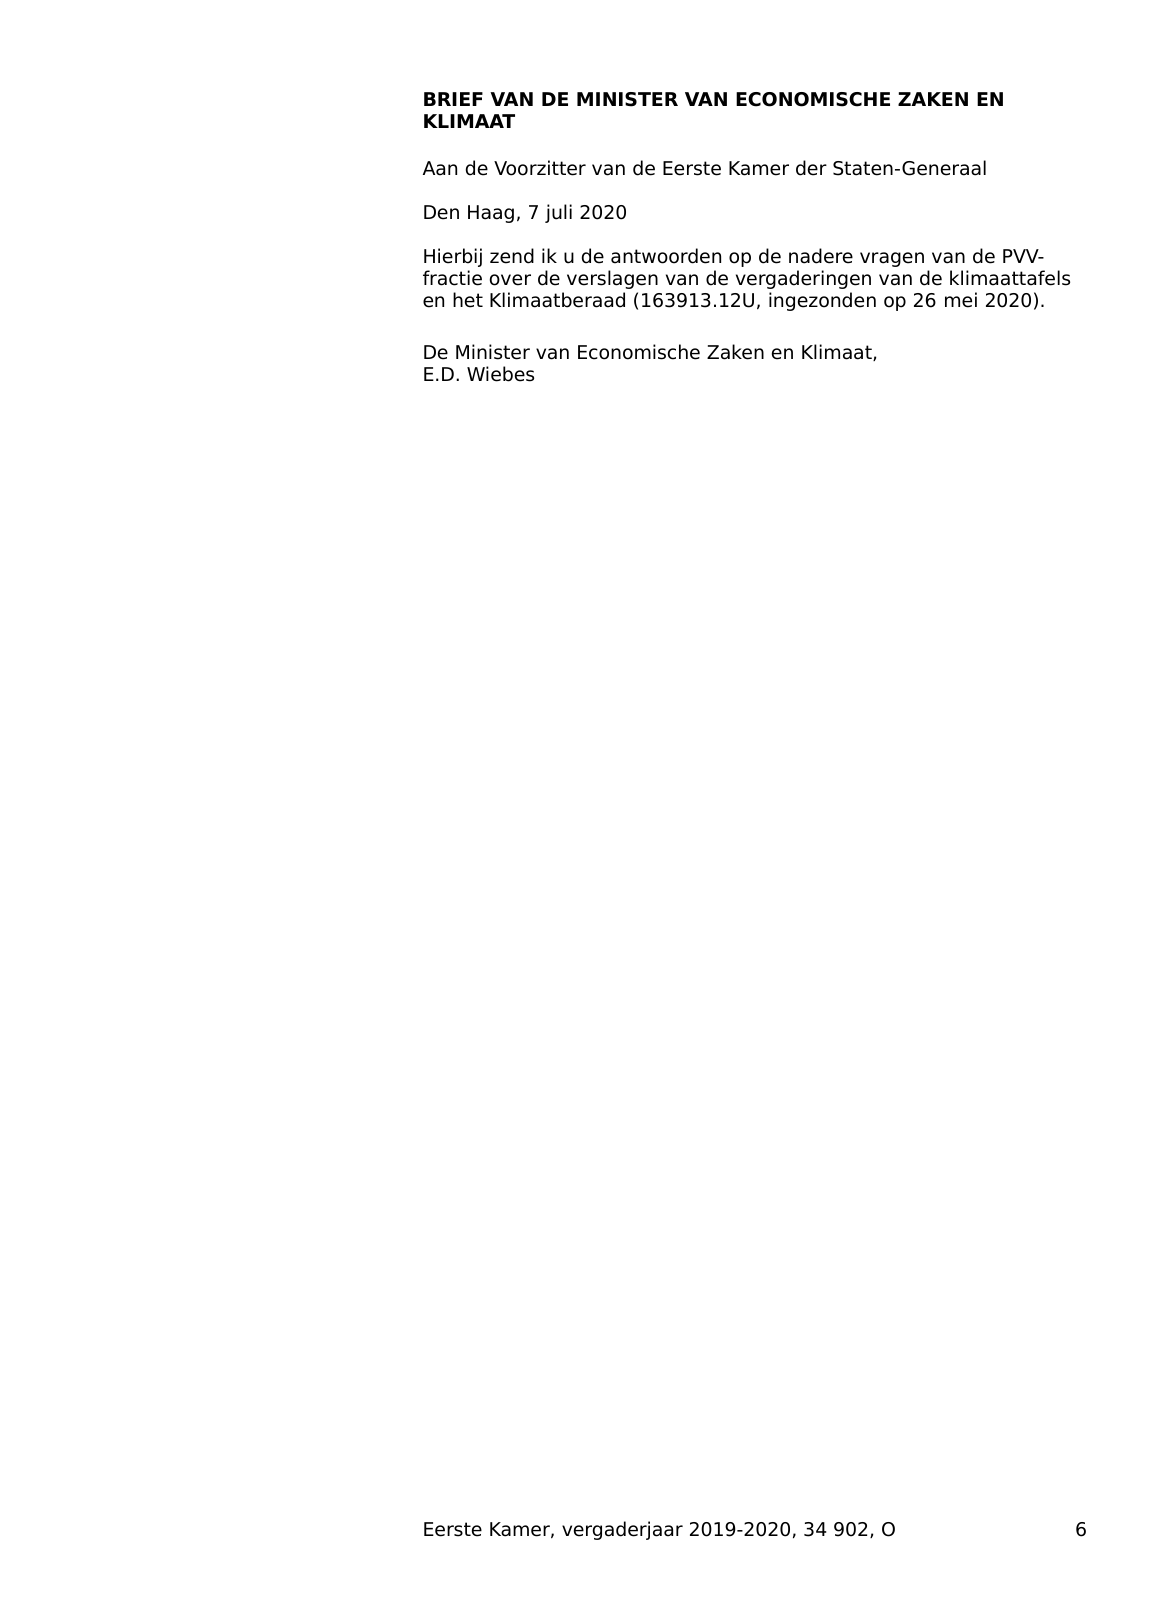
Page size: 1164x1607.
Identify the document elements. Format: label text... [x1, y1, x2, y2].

text De Minister van Economische Zaken en Klimaat, E.D. Wiebes [422, 342, 1087, 386]
text Hierbij zend ik u de antwoorden op de nadere vragen van de PVV-fractie over de verslagen van de vergaderingen van de klimaattafels en het Klimaatberaad (163913.12U, ingezonden op 26 mei 2020). [422, 246, 1087, 312]
text Den Haag, 7 juli 2020 [422, 202, 1087, 224]
subtitle BRIEF VAN DE MINISTER VAN ECONOMISCHE ZAKEN EN KLIMAAT [422, 89, 1087, 133]
text Aan de Voorzitter van de Eerste Kamer der Staten-Generaal [422, 158, 1087, 180]
